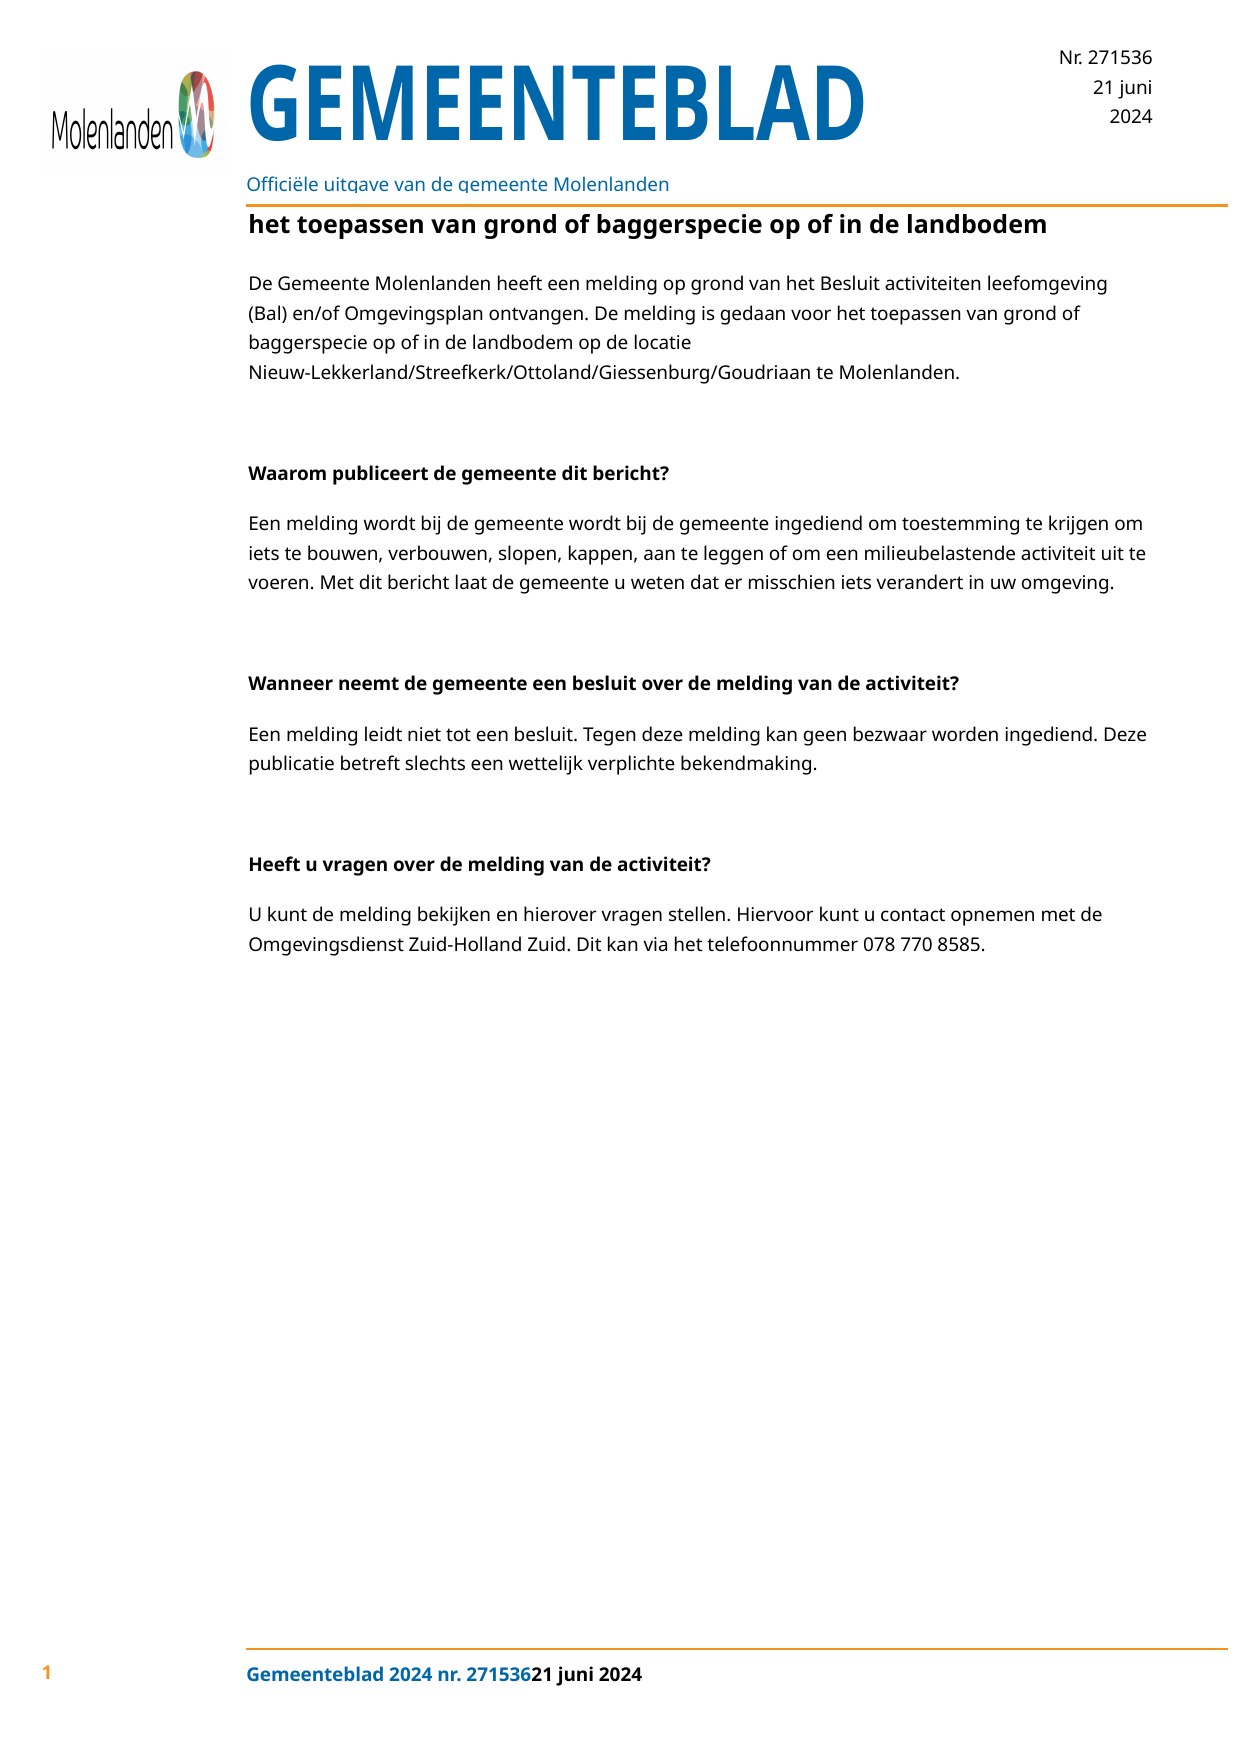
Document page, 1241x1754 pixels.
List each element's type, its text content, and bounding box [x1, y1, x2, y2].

picture [41, 47, 231, 172]
text Een melding wordt bij de gemeente wordt bij de gemeente ingediend om toestemming te krijgen om iets te bouwen, verbouwen, slopen, kappen, aan te leggen of om een milieubelastende activiteit uit te voeren. Met dit bericht laat de gemeente u weten dat er misschien iets verandert in uw omgeving. [248, 510, 1152, 595]
text U kunt de melding bekijken en hierover vragen stellen. Hiervoor kunt u contact opnemen met de Omgevingsdienst Zuid-Holland Zuid. Dit kan via het telefoonnummer 078 770 8585. [248, 902, 1152, 957]
text het toepassen van grond of baggerspecie op of in de landbodem [248, 207, 1152, 241]
text De Gemeente Molenlanden heeft een melding op grond van het Besluit activiteiten leefomgeving (Bal) en/of Omgevingsplan ontvangen. De melding is gedaan voor het toepassen van grond of baggerspecie op of in de landbodem op de locatie Nieuw-Lekkerland/Streefkerk/Ottoland/Giessenburg/Goudriaan te Molenlanden. [248, 270, 1152, 385]
text Wanneer neemt de gemeente een besluit over de melding van de activiteit? [248, 670, 1152, 696]
text Een melding leidt niet tot een besluit. Tegen deze melding kan geen bezwaar worden ingediend. Deze publicatie betreft slechts een wettelijk verplichte bekendmaking. [248, 721, 1152, 776]
text Heeft u vragen over de melding van de activiteit? [248, 851, 1152, 877]
text Waarom publiceert de gemeente dit bericht? [248, 460, 1152, 486]
